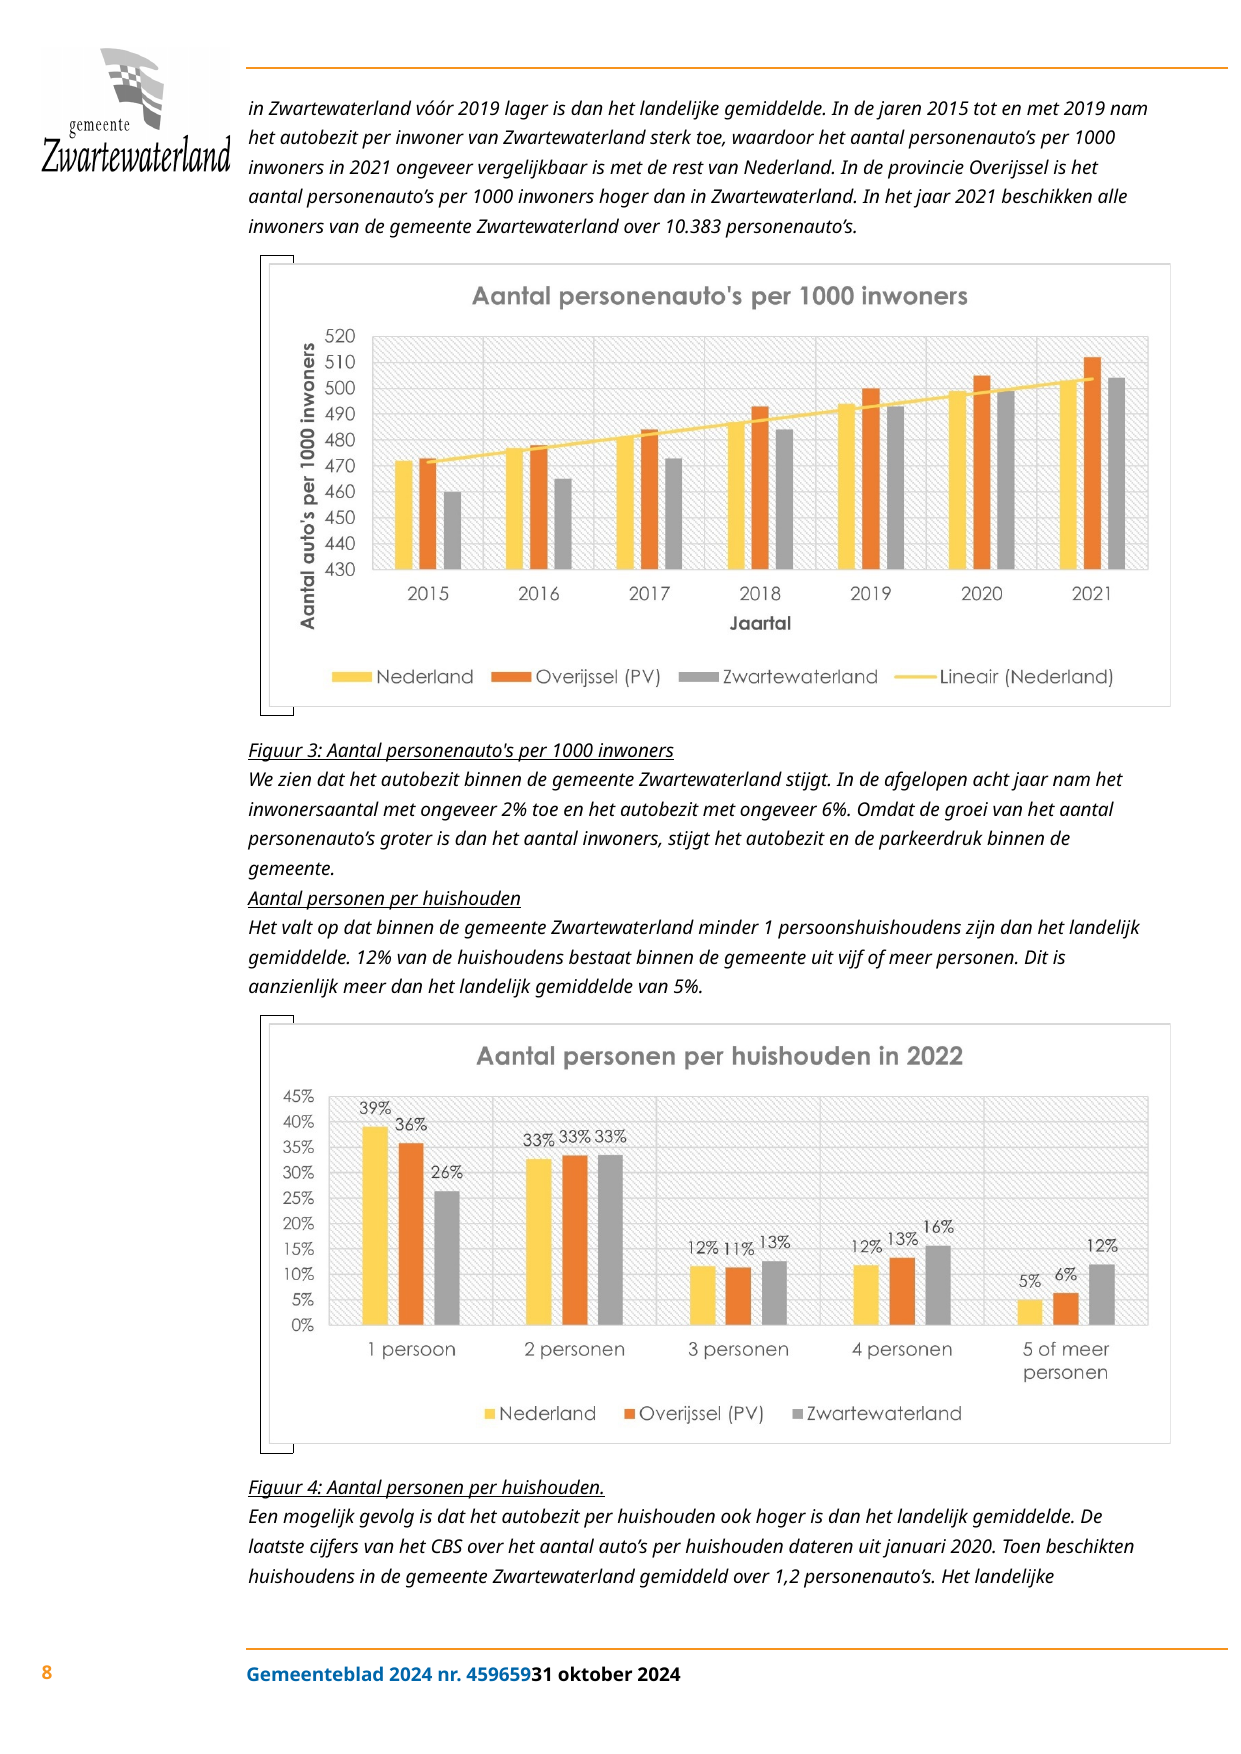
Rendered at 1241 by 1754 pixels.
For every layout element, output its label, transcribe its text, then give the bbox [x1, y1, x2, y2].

text Aantal personen per huishouden [248, 885, 1152, 910]
picture [41, 47, 231, 172]
text Figuur 3: Aantal personenauto's per 1000 inwoners [248, 737, 1152, 762]
text Figuur 4: Aantal personen per huishouden. [248, 1474, 1152, 1500]
text Een mogelijk gevolg is dat het autobezit per huishouden ook hoger is dan het landelijk gemiddelde. De laatste cijfers van het CBS over het aantal auto’s per huishouden dateren uit januari 2020. Toen beschikten huishoudens in de gemeente Zwartewaterland gemiddeld over 1,2 personenauto’s. Het landelijke [248, 1504, 1152, 1588]
picture [268, 1023, 1171, 1444]
text in Zwartewaterland vóór 2019 lager is dan het landelijke gemiddelde. In de jaren 2015 tot en met 2019 nam het autobezit per inwoner van Zwartewaterland sterk toe, waardoor het aantal personenauto’s per 1000 inwoners in 2021 ongeveer vergelijkbaar is met de rest van Nederland. In de provincie Overijssel is het aantal personenauto’s per 1000 inwoners hoger dan in Zwartewaterland. In het jaar 2021 beschikken alle inwoners van de gemeente Zwartewaterland over 10.383 personenauto’s. [248, 95, 1152, 239]
text We zien dat het autobezit binnen de gemeente Zwartewaterland stijgt. In de afgelopen acht jaar nam het inwonersaantal met ongeveer 2% toe en het autobezit met ongeveer 6%. Omdat de groei van het aantal personenauto’s groter is dan het aantal inwoners, stijgt het autobezit en de parkeerdruk binnen de gemeente. [248, 766, 1152, 881]
text Het valt op dat binnen de gemeente Zwartewaterland minder 1 persoonshuishoudens zijn dan het landelijk gemiddelde. 12% van de huishoudens bestaat binnen de gemeente uit vijf of meer personen. Dit is aanzienlijk meer dan het landelijk gemiddelde van 5%. [248, 914, 1152, 999]
picture [268, 263, 1171, 707]
